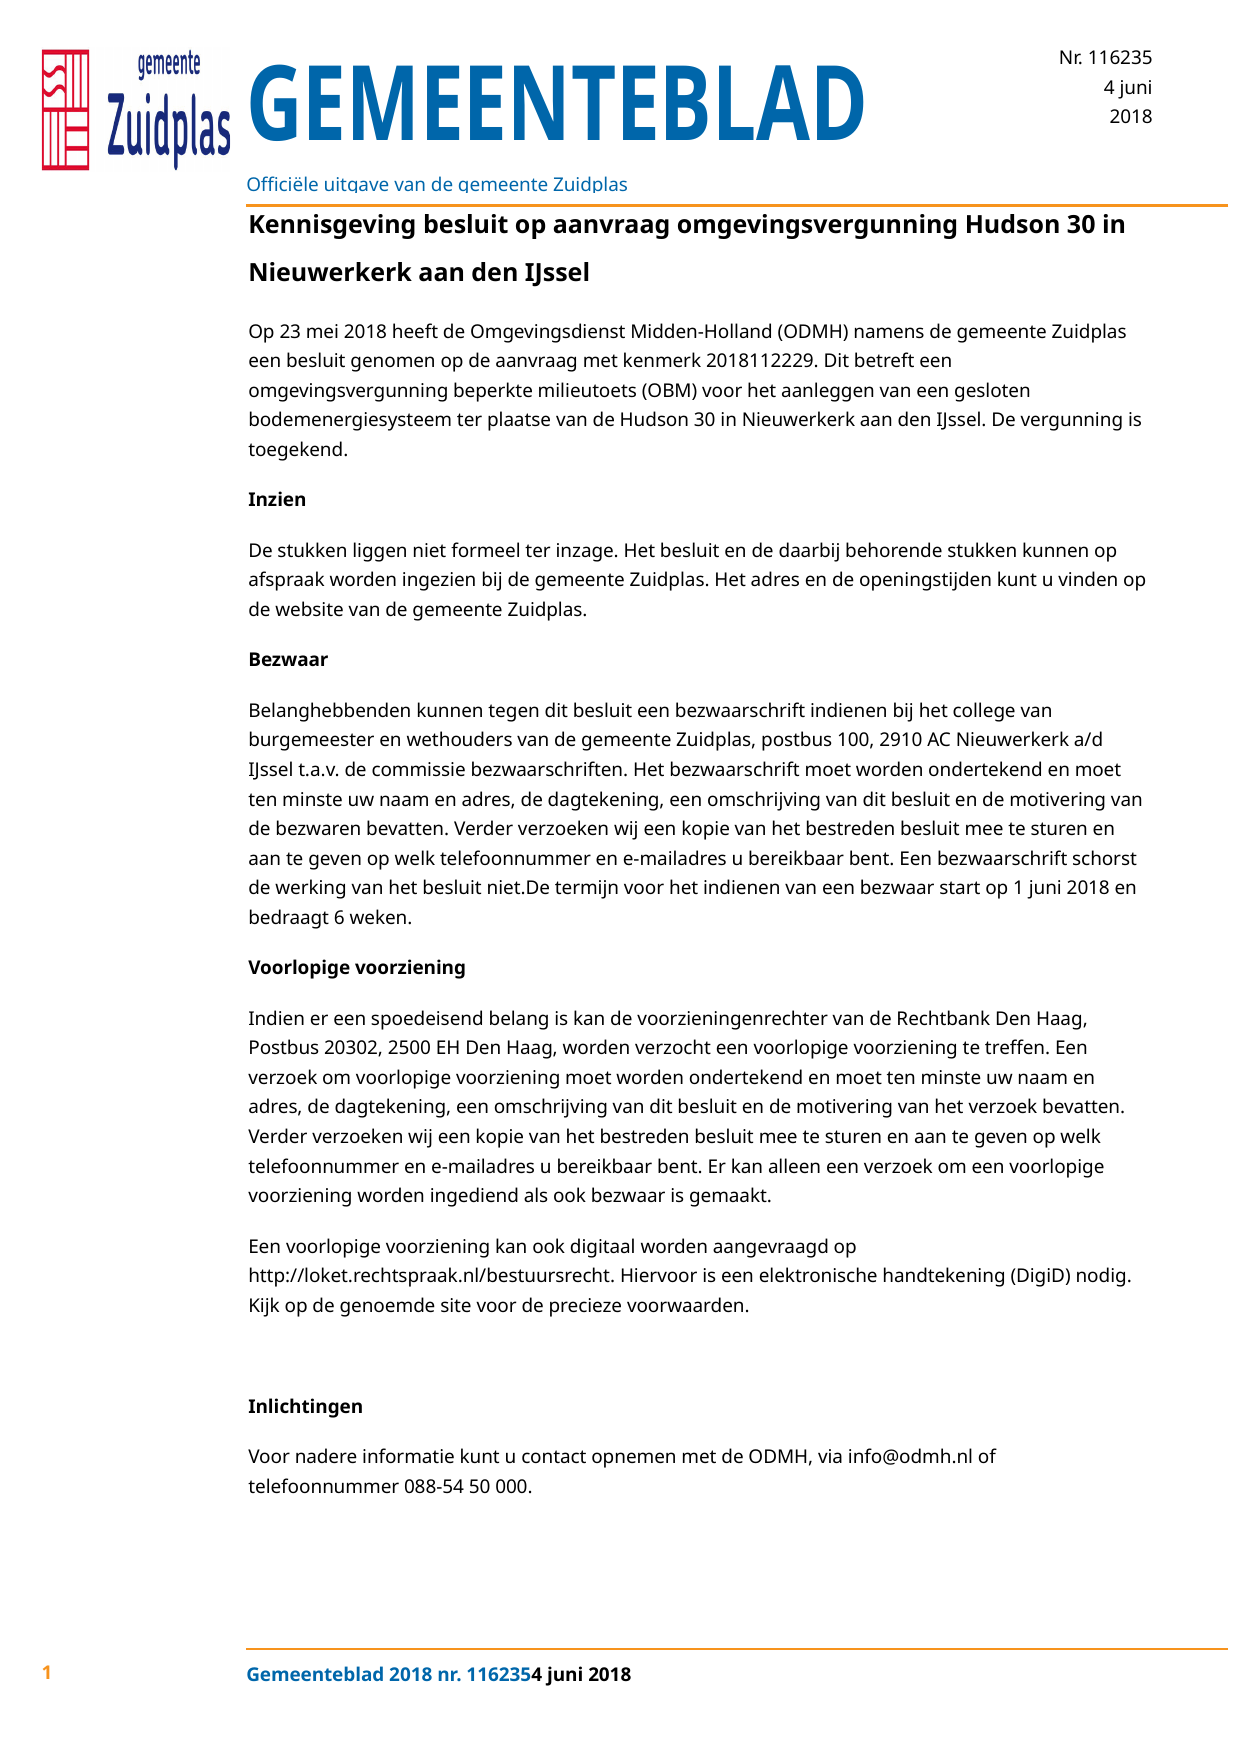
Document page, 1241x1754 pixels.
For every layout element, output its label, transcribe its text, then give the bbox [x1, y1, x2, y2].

text Voor nadere informatie kunt u contact opnemen met de ODMH, via info@odmh.nl of telefoonnummer 088-54 50 000. [248, 1443, 1152, 1499]
text Inlichtingen [248, 1393, 1152, 1419]
text Indien er een spoedeisend belang is kan de voorzieningenrechter van de Rechtbank Den Haag, Postbus 20302, 2500 EH Den Haag, worden verzocht een voorlopige voorziening te treffen. Een verzoek om voorlopige voorziening moet worden ondertekend en moet ten minste uw naam en adres, de dagtekening, een omschrijving van dit besluit en de motivering van het verzoek bevatten. Verder verzoeken wij een kopie van het bestreden besluit mee te sturen en aan te geven op welk telefoonnummer en e-mailadres u bereikbaar bent. Er kan alleen een verzoek om een voorlopige voorziening worden ingediend als ook bezwaar is gemaakt. [248, 1005, 1152, 1208]
text Belanghebbenden kunnen tegen dit besluit een bezwaarschrift indienen bij het college van burgemeester en wethouders van de gemeente Zuidplas, postbus 100, 2910 AC Nieuwerkerk a/d IJssel t.a.v. de commissie bezwaarschriften. Het bezwaarschrift moet worden ondertekend en moet ten minste uw naam en adres, de dagtekening, een omschrijving van dit besluit en de motivering van de bezwaren bevatten. Verder verzoeken wij een kopie van het bestreden besluit mee te sturen en aan te geven op welk telefoonnummer en e-mailadres u bereikbaar bent. Een bezwaarschrift schorst de werking van het besluit niet.De termijn voor het indienen van een bezwaar start op 1 juni 2018 en bedraagt 6 weken. [248, 697, 1152, 930]
text Op 23 mei 2018 heeft de Omgevingsdienst Midden-Holland (ODMH) namens de gemeente Zuidplas een besluit genomen op de aanvraag met kenmerk 2018112229. Dit betreft een omgevingsvergunning beperkte milieutoets (OBM) voor het aanleggen van een gesloten bodemenergiesysteem ter plaatse van de Hudson 30 in Nieuwerkerk aan den IJssel. De vergunning is toegekend. [248, 318, 1152, 462]
text Voorlopige voorziening [248, 954, 1152, 980]
text Inzien [248, 487, 1152, 512]
picture [41, 47, 231, 172]
text Een voorlopige voorziening kan ook digitaal worden aangevraagd op http://loket.rechtspraak.nl/bestuursrecht. Hiervoor is een elektronische handtekening (DigiD) nodig. Kijk op de genoemde site voor de precieze voorwaarden. [248, 1233, 1152, 1318]
text De stukken liggen niet formeel ter inzage. Het besluit en de daarbij behorende stukken kunnen op afspraak worden ingezien bij de gemeente Zuidplas. Het adres en de openingstijden kunt u vinden op de website van de gemeente Zuidplas. [248, 537, 1152, 622]
text Bezwaar [248, 647, 1152, 672]
text Kennisgeving besluit op aanvraag omgevingsvergunning Hudson 30 in Nieuwerkerk aan den IJssel [248, 207, 1152, 288]
